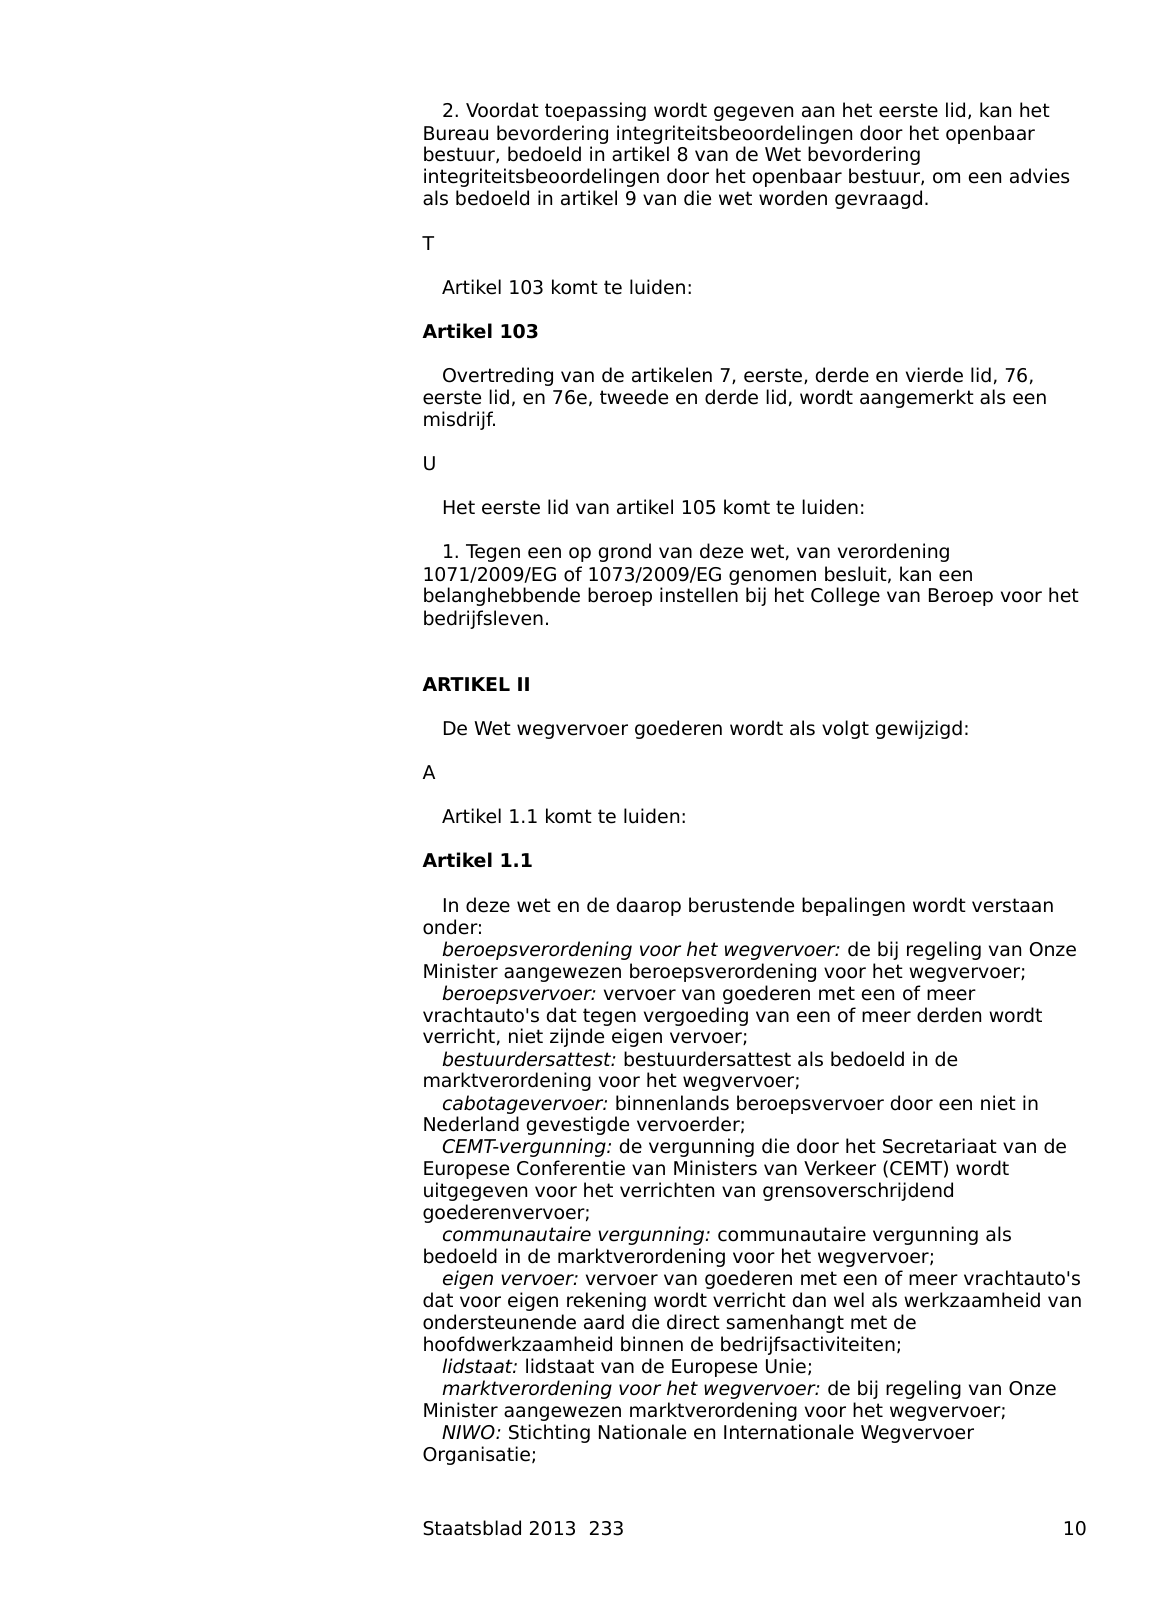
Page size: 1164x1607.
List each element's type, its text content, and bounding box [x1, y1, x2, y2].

subtitle Artikel 103 [422, 321, 1087, 343]
text lidstaat: lidstaat van de Europese Unie; [422, 1356, 1087, 1378]
text beroepsvervoer: vervoer van goederen met een of meer vrachtauto's dat tegen vergoeding van een of meer derden wordt verricht, niet zijnde eigen vervoer; [422, 982, 1087, 1048]
text CEMT-vergunning: de vergunning die door het Secretariaat van de Europese Conferentie van Ministers van Verkeer (CEMT) wordt uitgegeven voor het verrichten van grensoverschrijdend goederenvervoer; [422, 1136, 1087, 1224]
text A [422, 762, 1087, 784]
text NIWO: Stichting Nationale en Internationale Wegvervoer Organisatie; [422, 1422, 1087, 1466]
text 2. Voordat toepassing wordt gegeven aan het eerste lid, kan het Bureau bevordering integriteitsbeoordelingen door het openbaar bestuur, bedoeld in artikel 8 van de Wet bevordering integriteitsbeoordelingen door het openbaar bestuur, om een advies als bedoeld in artikel 9 van die wet worden gevraagd. [422, 100, 1087, 210]
text U [422, 453, 1087, 475]
text Artikel 103 komt te luiden: [422, 277, 1087, 299]
subtitle Artikel 1.1 [422, 850, 1087, 872]
text 1. Tegen een op grond van deze wet, van verordening 1071/2009/EG of 1073/2009/EG genomen besluit, kan een belanghebbende beroep instellen bij het College van Beroep voor het bedrijfsleven. [422, 541, 1087, 629]
text marktverordening voor het wegvervoer: de bij regeling van Onze Minister aangewezen marktverordening voor het wegvervoer; [422, 1378, 1087, 1422]
text bestuurdersattest: bestuurdersattest als bedoeld in de marktverordening voor het wegvervoer; [422, 1048, 1087, 1092]
text eigen vervoer: vervoer van goederen met een of meer vrachtauto's dat voor eigen rekening wordt verricht dan wel als werkzaamheid van ondersteunende aard die direct samenhangt met de hoofdwerkzaamheid binnen de bedrijfsactiviteiten; [422, 1268, 1087, 1356]
text Artikel 1.1 komt te luiden: [422, 806, 1087, 828]
text In deze wet en de daarop berustende bepalingen wordt verstaan onder: [422, 894, 1087, 938]
text De Wet wegvervoer goederen wordt als volgt gewijzigd: [422, 718, 1087, 740]
text Overtreding van de artikelen 7, eerste, derde en vierde lid, 76, eerste lid, en 76e, tweede en derde lid, wordt aangemerkt als een misdrijf. [422, 365, 1087, 431]
text T [422, 232, 1087, 254]
text Het eerste lid van artikel 105 komt te luiden: [422, 497, 1087, 519]
subtitle ARTIKEL II [422, 674, 1087, 696]
text cabotagevervoer: binnenlands beroepsvervoer door een niet in Nederland gevestigde vervoerder; [422, 1092, 1087, 1136]
text communautaire vergunning: communautaire vergunning als bedoeld in de marktverordening voor het wegvervoer; [422, 1224, 1087, 1268]
text beroepsverordening voor het wegvervoer: de bij regeling van Onze Minister aangewezen beroepsverordening voor het wegvervoer; [422, 938, 1087, 982]
